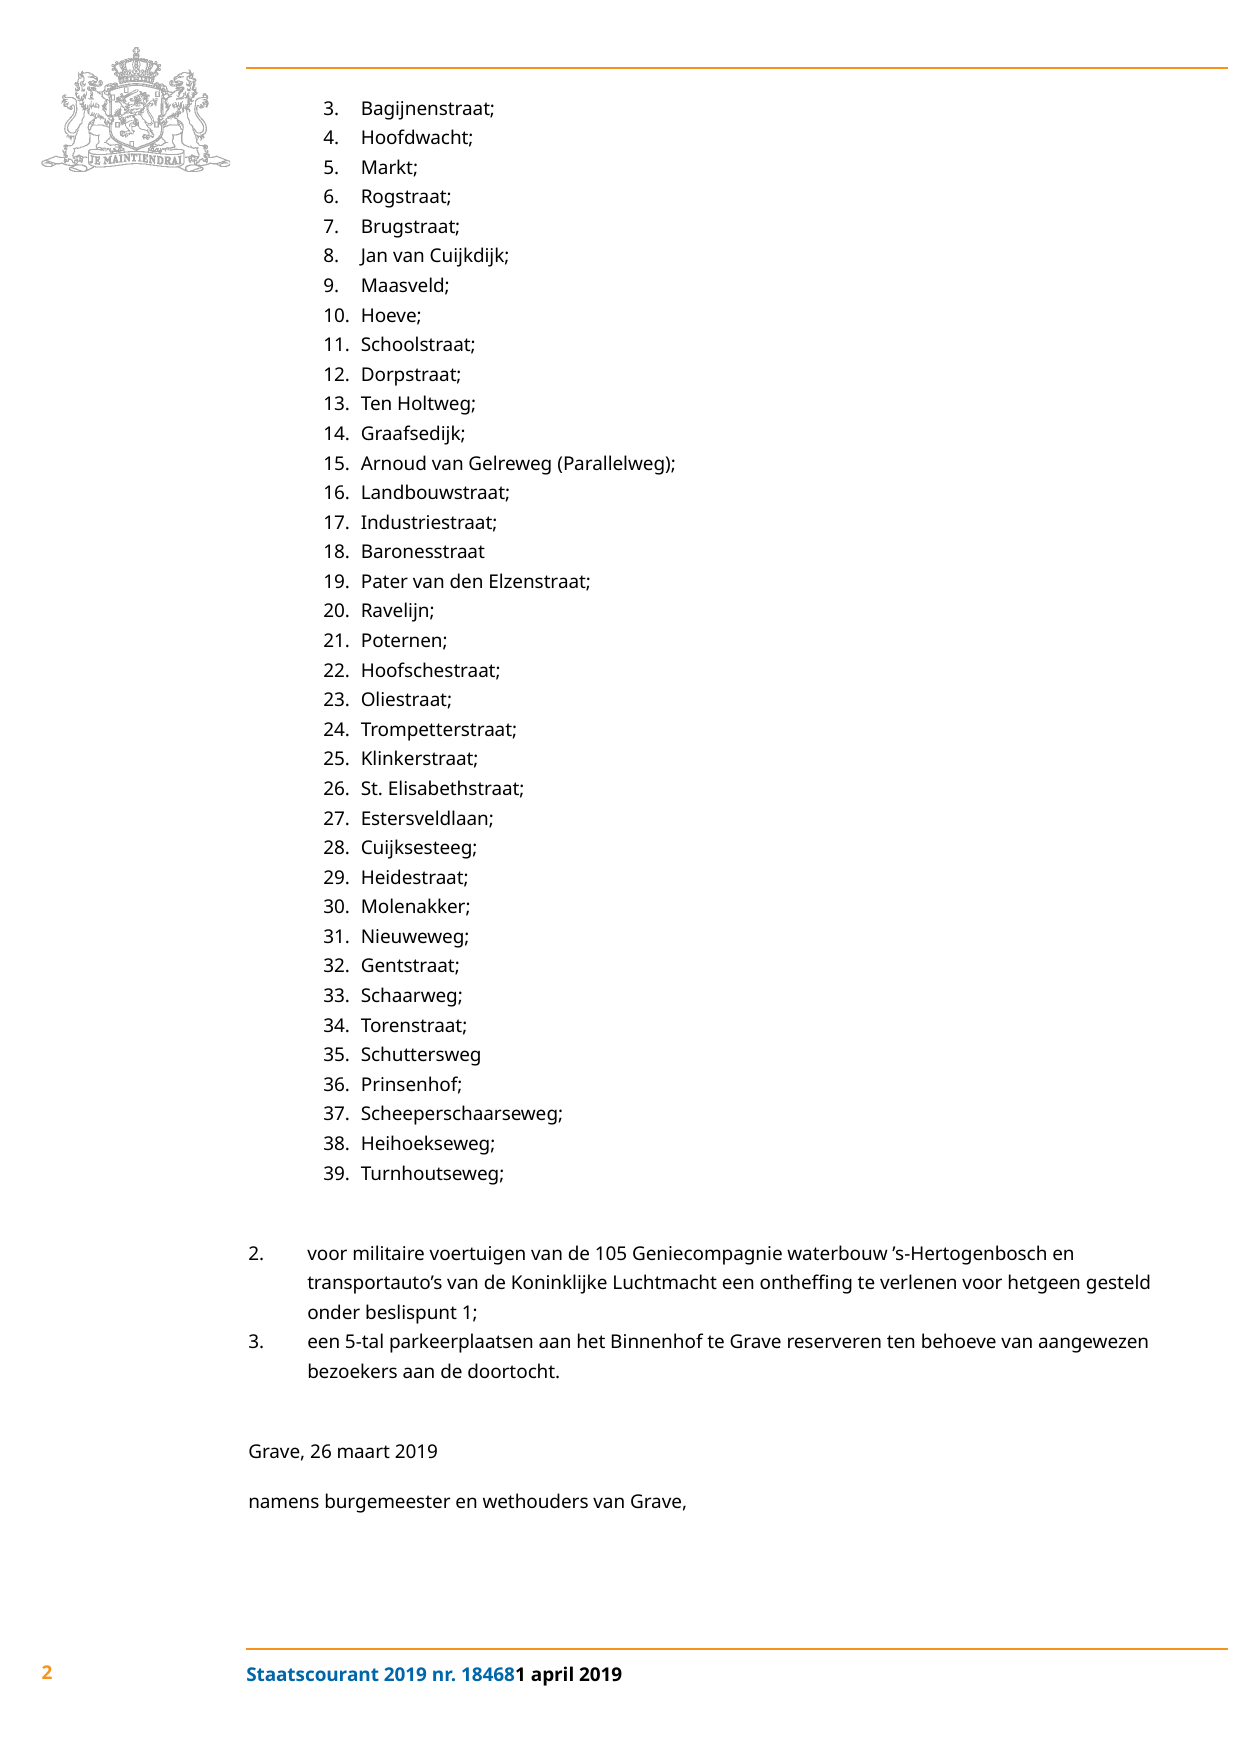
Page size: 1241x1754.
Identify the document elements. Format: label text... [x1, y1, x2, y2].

list Molenakker; [323, 893, 1152, 919]
list Pater van den Elzenstraat; [323, 568, 1152, 594]
list Hoeve; [323, 302, 1152, 328]
list Maasveld; [323, 272, 1152, 298]
text Grave, 26 maart 2019 [248, 1438, 1152, 1464]
list St. Elisabethstraat; [323, 775, 1152, 801]
picture [41, 47, 231, 172]
list Schoolstraat; [323, 331, 1152, 357]
list een 5-tal parkeerplaatsen aan het Binnenhof te Grave reserveren ten behoeve van aangewezen bezoekers aan de doortocht. [248, 1328, 1152, 1384]
list Jan van Cuijkdijk; [323, 243, 1152, 268]
list Ten Holtweg; [323, 391, 1152, 416]
list Torenstraat; [323, 1012, 1152, 1038]
list Poternen; [323, 627, 1152, 653]
list Arnoud van Gelreweg (Parallelweg); [323, 450, 1152, 476]
list Nieuweweg; [323, 923, 1152, 949]
list Schuttersweg [323, 1041, 1152, 1067]
list Heidestraat; [323, 864, 1152, 890]
list Bagijnenstraat; [323, 95, 1152, 121]
list Markt; [323, 154, 1152, 180]
list Oliestraat; [323, 686, 1152, 712]
list Trompetterstraat; [323, 716, 1152, 742]
list Hoofschestraat; [323, 657, 1152, 683]
list Schaarweg; [323, 982, 1152, 1008]
list Landbouwstraat; [323, 479, 1152, 505]
text namens burgemeester en wethouders van Grave, [248, 1488, 1152, 1514]
list Dorpstraat; [323, 361, 1152, 387]
list Estersveldlaan; [323, 805, 1152, 831]
list Heihoekseweg; [323, 1130, 1152, 1156]
list Rogstraat; [323, 183, 1152, 209]
list Scheeperschaarseweg; [323, 1101, 1152, 1126]
list Graafsedijk; [323, 420, 1152, 446]
list Klinkerstraat; [323, 746, 1152, 771]
list Brugstraat; [323, 213, 1152, 239]
list Ravelijn; [323, 598, 1152, 623]
list Prinsenhof; [323, 1071, 1152, 1097]
list Cuijksesteeg; [323, 834, 1152, 860]
list Baronesstraat [323, 538, 1152, 564]
list Gentstraat; [323, 953, 1152, 978]
list Turnhoutseweg; [323, 1160, 1152, 1186]
list voor militaire voertuigen van de 105 Geniecompagnie waterbouw ’s-Hertogenbosch en transportauto’s van de Koninklijke Luchtmacht een ontheffing te verlenen voor hetgeen gesteld onder beslispunt 1; [248, 1240, 1152, 1325]
list Industriestraat; [323, 509, 1152, 535]
list Hoofdwacht; [323, 124, 1152, 150]
